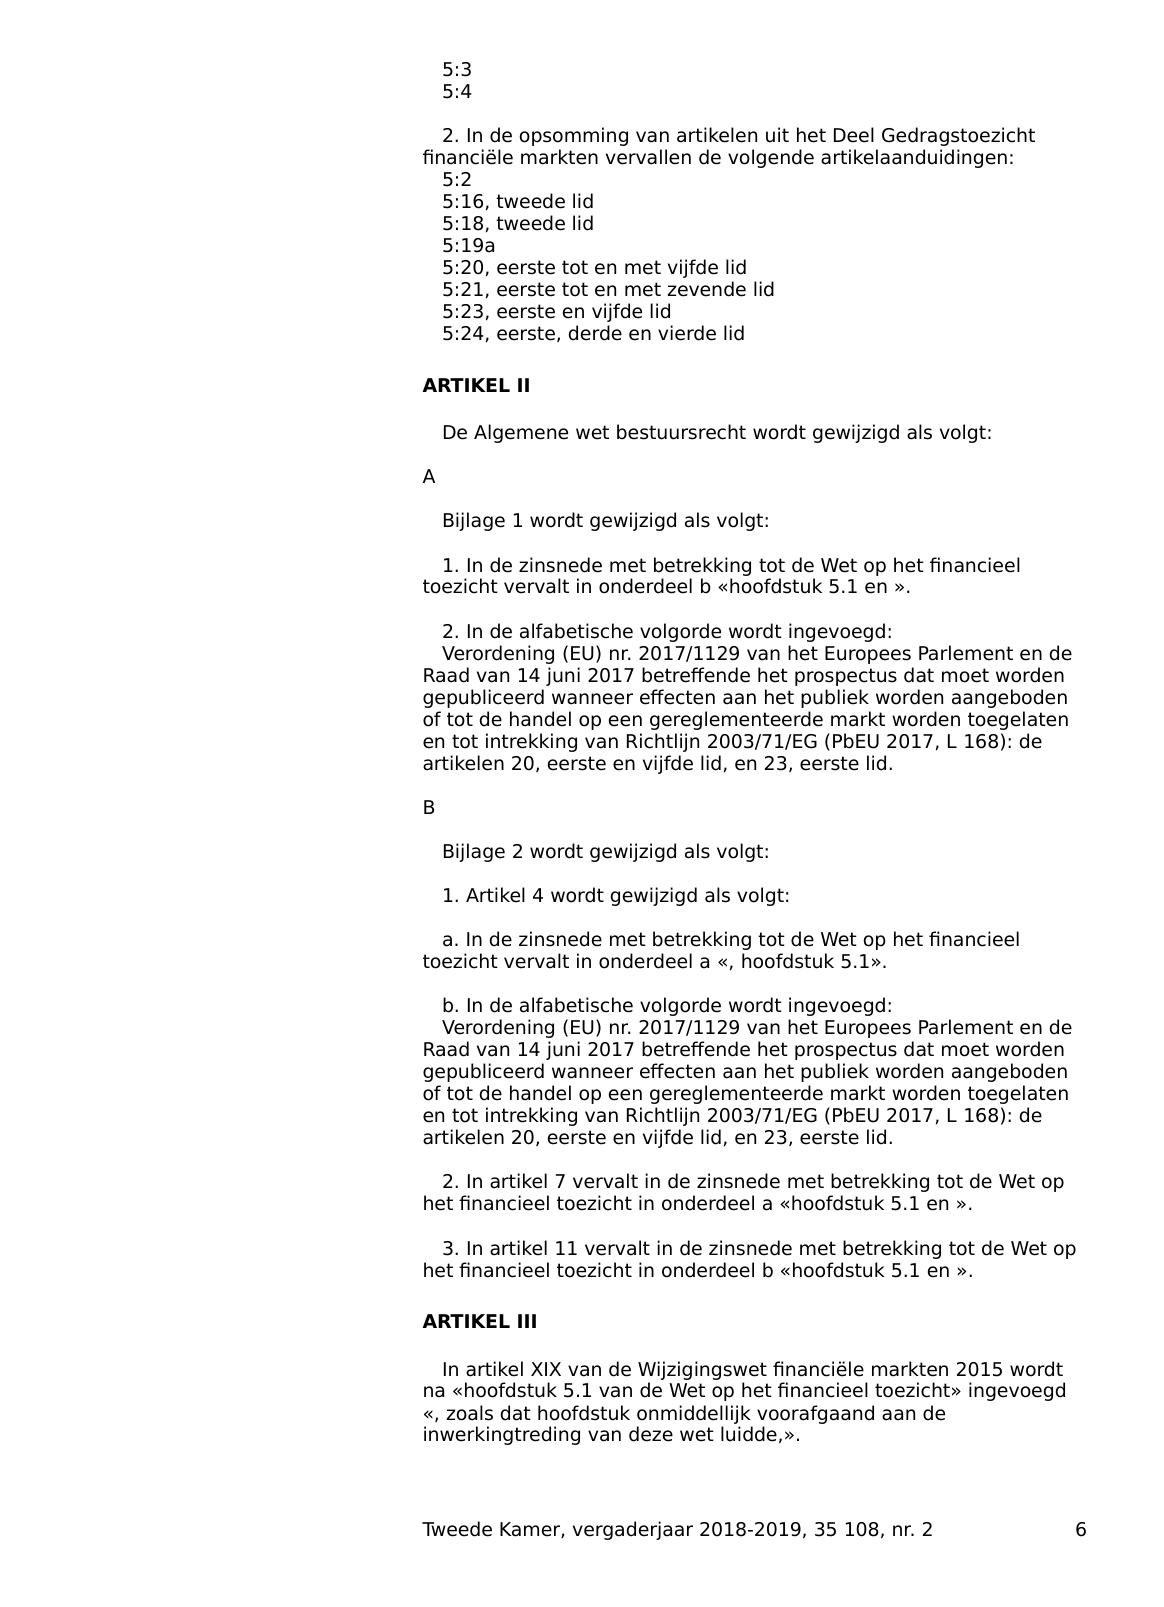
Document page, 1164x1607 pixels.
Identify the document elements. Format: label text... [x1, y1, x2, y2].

text 5:24, eerste, derde en vierde lid [422, 323, 1087, 345]
text De Algemene wet bestuursrecht wordt gewijzigd als volgt: [422, 422, 1087, 444]
text 2. In de alfabetische volgorde wordt ingevoegd: [422, 621, 1087, 643]
text 1. Artikel 4 wordt gewijzigd als volgt: [422, 885, 1087, 907]
text Verordening (EU) nr. 2017/1129 van het Europees Parlement en de Raad van 14 juni 2017 betreffende het prospectus dat moet worden gepubliceerd wanneer effecten aan het publiek worden aangeboden of tot de handel op een gereglementeerde markt worden toegelaten en tot intrekking van Richtlijn 2003/71/EG (PbEU 2017, L 168): de artikelen 20, eerste en vijfde lid, en 23, eerste lid. [422, 1017, 1087, 1149]
text A [422, 466, 1087, 488]
text 5:3 [422, 59, 1087, 81]
subtitle ARTIKEL II [422, 375, 1087, 397]
text b. In de alfabetische volgorde wordt ingevoegd: [422, 995, 1087, 1017]
text 5:4 [422, 81, 1087, 103]
text Verordening (EU) nr. 2017/1129 van het Europees Parlement en de Raad van 14 juni 2017 betreffende het prospectus dat moet worden gepubliceerd wanneer effecten aan het publiek worden aangeboden of tot de handel op een gereglementeerde markt worden toegelaten en tot intrekking van Richtlijn 2003/71/EG (PbEU 2017, L 168): de artikelen 20, eerste en vijfde lid, en 23, eerste lid. [422, 643, 1087, 774]
text 5:18, tweede lid [422, 213, 1087, 235]
text 5:16, tweede lid [422, 191, 1087, 213]
text In artikel XIX van de Wijzigingswet financiële markten 2015 wordt na «hoofdstuk 5.1 van de Wet op het financieel toezicht» ingevoegd «, zoals dat hoofdstuk onmiddellijk voorafgaand aan de inwerkingtreding van deze wet luidde,». [422, 1358, 1087, 1446]
subtitle ARTIKEL III [422, 1311, 1087, 1333]
text 5:2 [422, 169, 1087, 191]
text Bijlage 2 wordt gewijzigd als volgt: [422, 841, 1087, 863]
text Bijlage 1 wordt gewijzigd als volgt: [422, 510, 1087, 532]
text 5:21, eerste tot en met zevende lid [422, 279, 1087, 301]
text a. In de zinsnede met betrekking tot de Wet op het financieel toezicht vervalt in onderdeel a «, hoofdstuk 5.1». [422, 929, 1087, 973]
text 3. In artikel 11 vervalt in de zinsnede met betrekking tot de Wet op het financieel toezicht in onderdeel b «hoofdstuk 5.1 en ». [422, 1237, 1087, 1281]
text B [422, 797, 1087, 819]
text 5:20, eerste tot en met vijfde lid [422, 257, 1087, 279]
text 5:19a [422, 235, 1087, 257]
text 5:23, eerste en vijfde lid [422, 301, 1087, 323]
text 2. In artikel 7 vervalt in de zinsnede met betrekking tot de Wet op het financieel toezicht in onderdeel a «hoofdstuk 5.1 en ». [422, 1171, 1087, 1215]
text 2. In de opsomming van artikelen uit het Deel Gedragstoezicht financiële markten vervallen de volgende artikelaanduidingen: [422, 125, 1087, 169]
text 1. In de zinsnede met betrekking tot de Wet op het financieel toezicht vervalt in onderdeel b «hoofdstuk 5.1 en ». [422, 554, 1087, 598]
